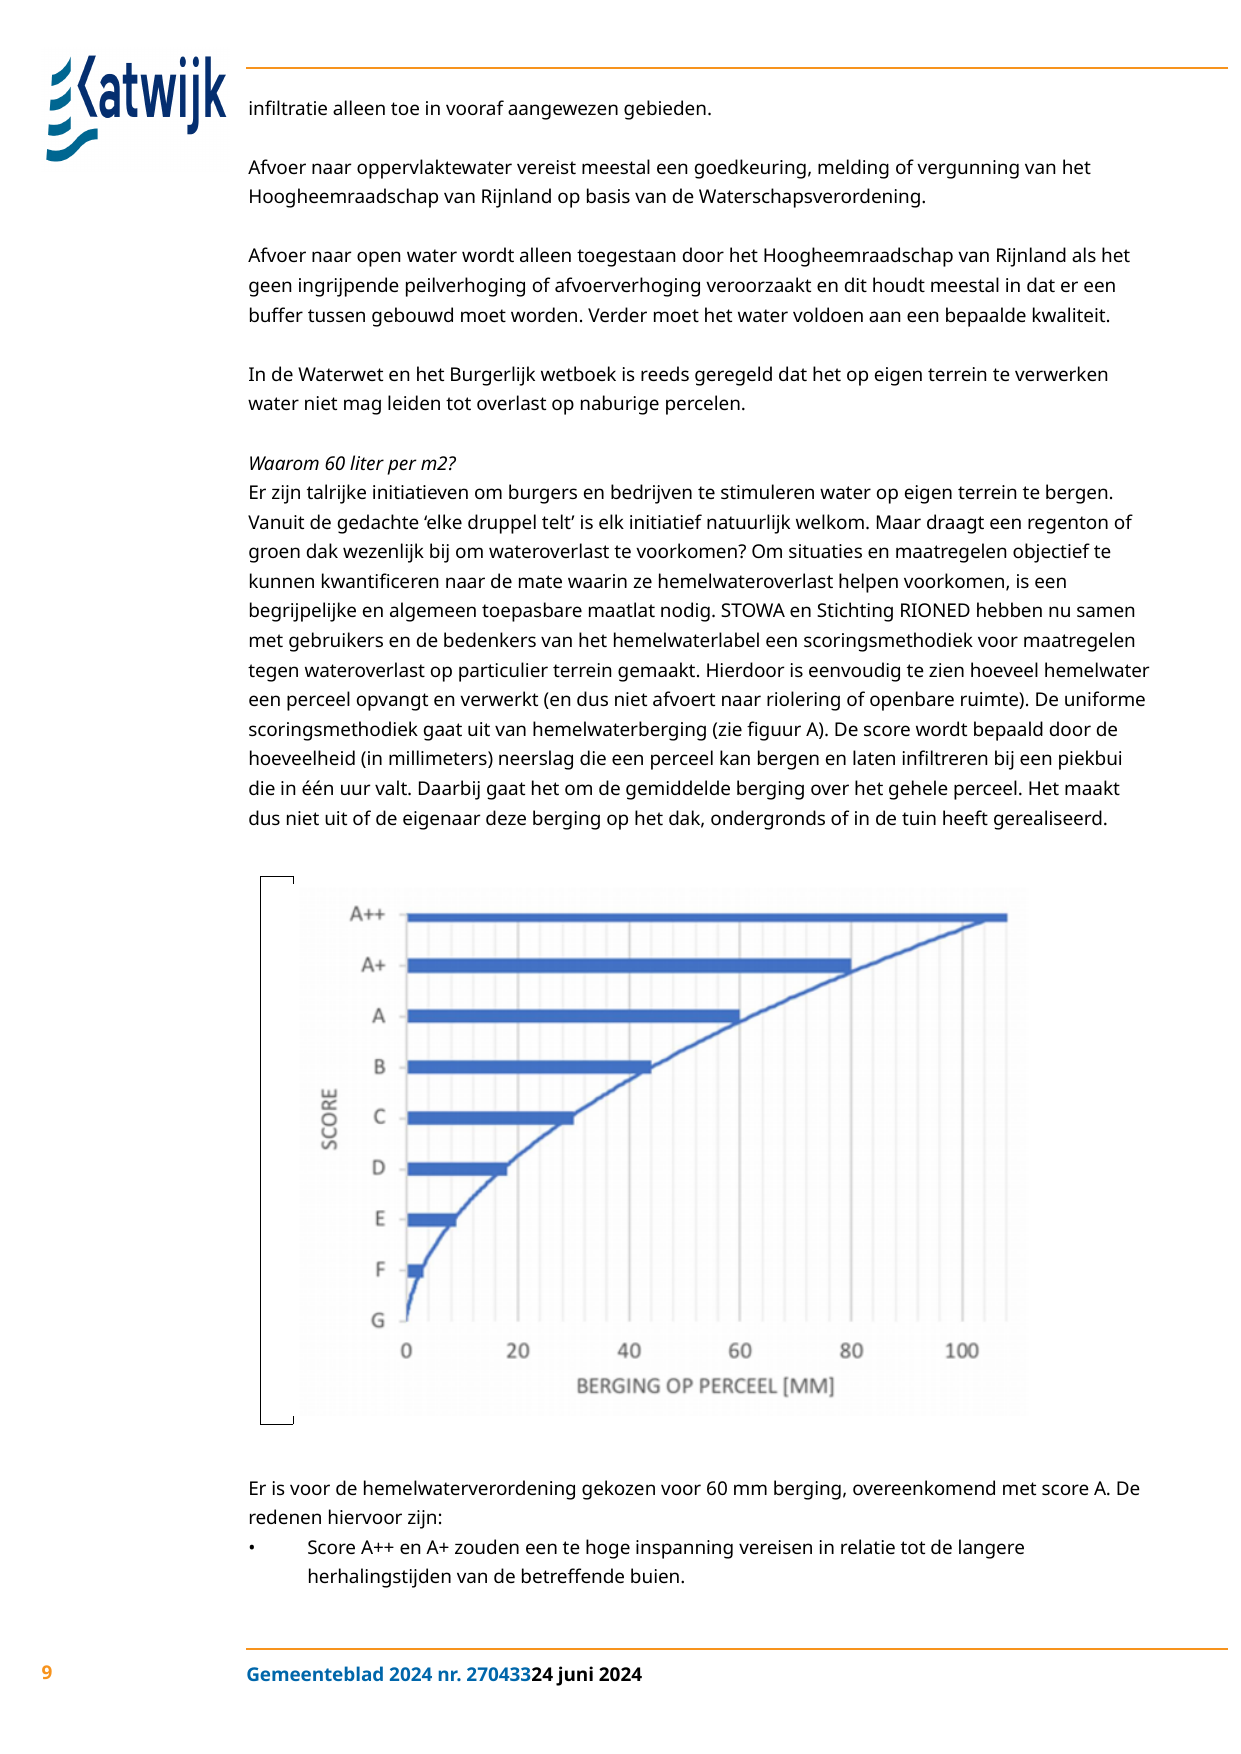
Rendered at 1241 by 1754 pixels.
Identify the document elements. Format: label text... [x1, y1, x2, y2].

text Afvoer naar open water wordt alleen toegestaan door het Hoogheemraadschap van Rijnland als het geen ingrijpende peilverhoging of afvoerverhoging veroorzaakt en dit houdt meestal in dat er een buffer tussen gebouwd moet worden. Verder moet het water voldoen aan een bepaalde kwaliteit. [248, 243, 1152, 328]
text Er is voor de hemelwaterverordening gekozen voor 60 mm berging, overeenkomend met score A. De redenen hiervoor zijn: [248, 1475, 1152, 1530]
text Waarom 60 liter per m2? [248, 450, 1152, 476]
text In de Waterwet en het Burgerlijk wetboek is reeds geregeld dat het op eigen terrein te verwerken water niet mag leiden tot overlast op naburige percelen. [248, 361, 1152, 416]
list Score A++ en A+ zouden een te hoge inspanning vereisen in relatie tot de langere herhalingstijden van de betreffende buien. [248, 1534, 1152, 1589]
text Afvoer naar oppervlaktewater vereist meestal een goedkeuring, melding of vergunning van het Hoogheemraadschap van Rijnland op basis van de Waterschapsverordening. [248, 154, 1152, 209]
text Er zijn talrijke initiatieven om burgers en bedrijven te stimuleren water op eigen terrein te bergen. Vanuit de gedachte ‘elke druppel telt’ is elk initiatief natuurlijk welkom. Maar draagt een regenton of groen dak wezenlijk bij om wateroverlast te voorkomen? Om situaties en maatregelen objectief te kunnen kwantificeren naar de mate waarin ze hemelwateroverlast helpen voorkomen, is een begrijpelijke en algemeen toepasbare maatlat nodig. STOWA en Stichting RIONED hebben nu samen met gebruikers en de bedenkers van het hemelwaterlabel een scoringsmethodiek voor maatregelen tegen wateroverlast op particulier terrein gemaakt. Hierdoor is eenvoudig te zien hoeveel hemelwater een perceel opvangt en verwerkt (en dus niet afvoert naar riolering of openbare ruimte). De uniforme scoringsmethodiek gaat uit van hemelwaterberging (zie figuur A). De score wordt bepaald door de hoeveelheid (in millimeters) neerslag die een perceel kan bergen en laten infiltreren bij een piekbui die in één uur valt. Daarbij gaat het om de gemiddelde berging over het gehele perceel. Het maakt dus niet uit of de eigenaar deze berging op het dak, ondergronds of in de tuin heeft gerealiseerd. [248, 479, 1152, 831]
picture [41, 47, 231, 172]
text infiltratie alleen toe in vooraf aangewezen gebieden. [248, 95, 1152, 121]
picture [268, 884, 1036, 1416]
